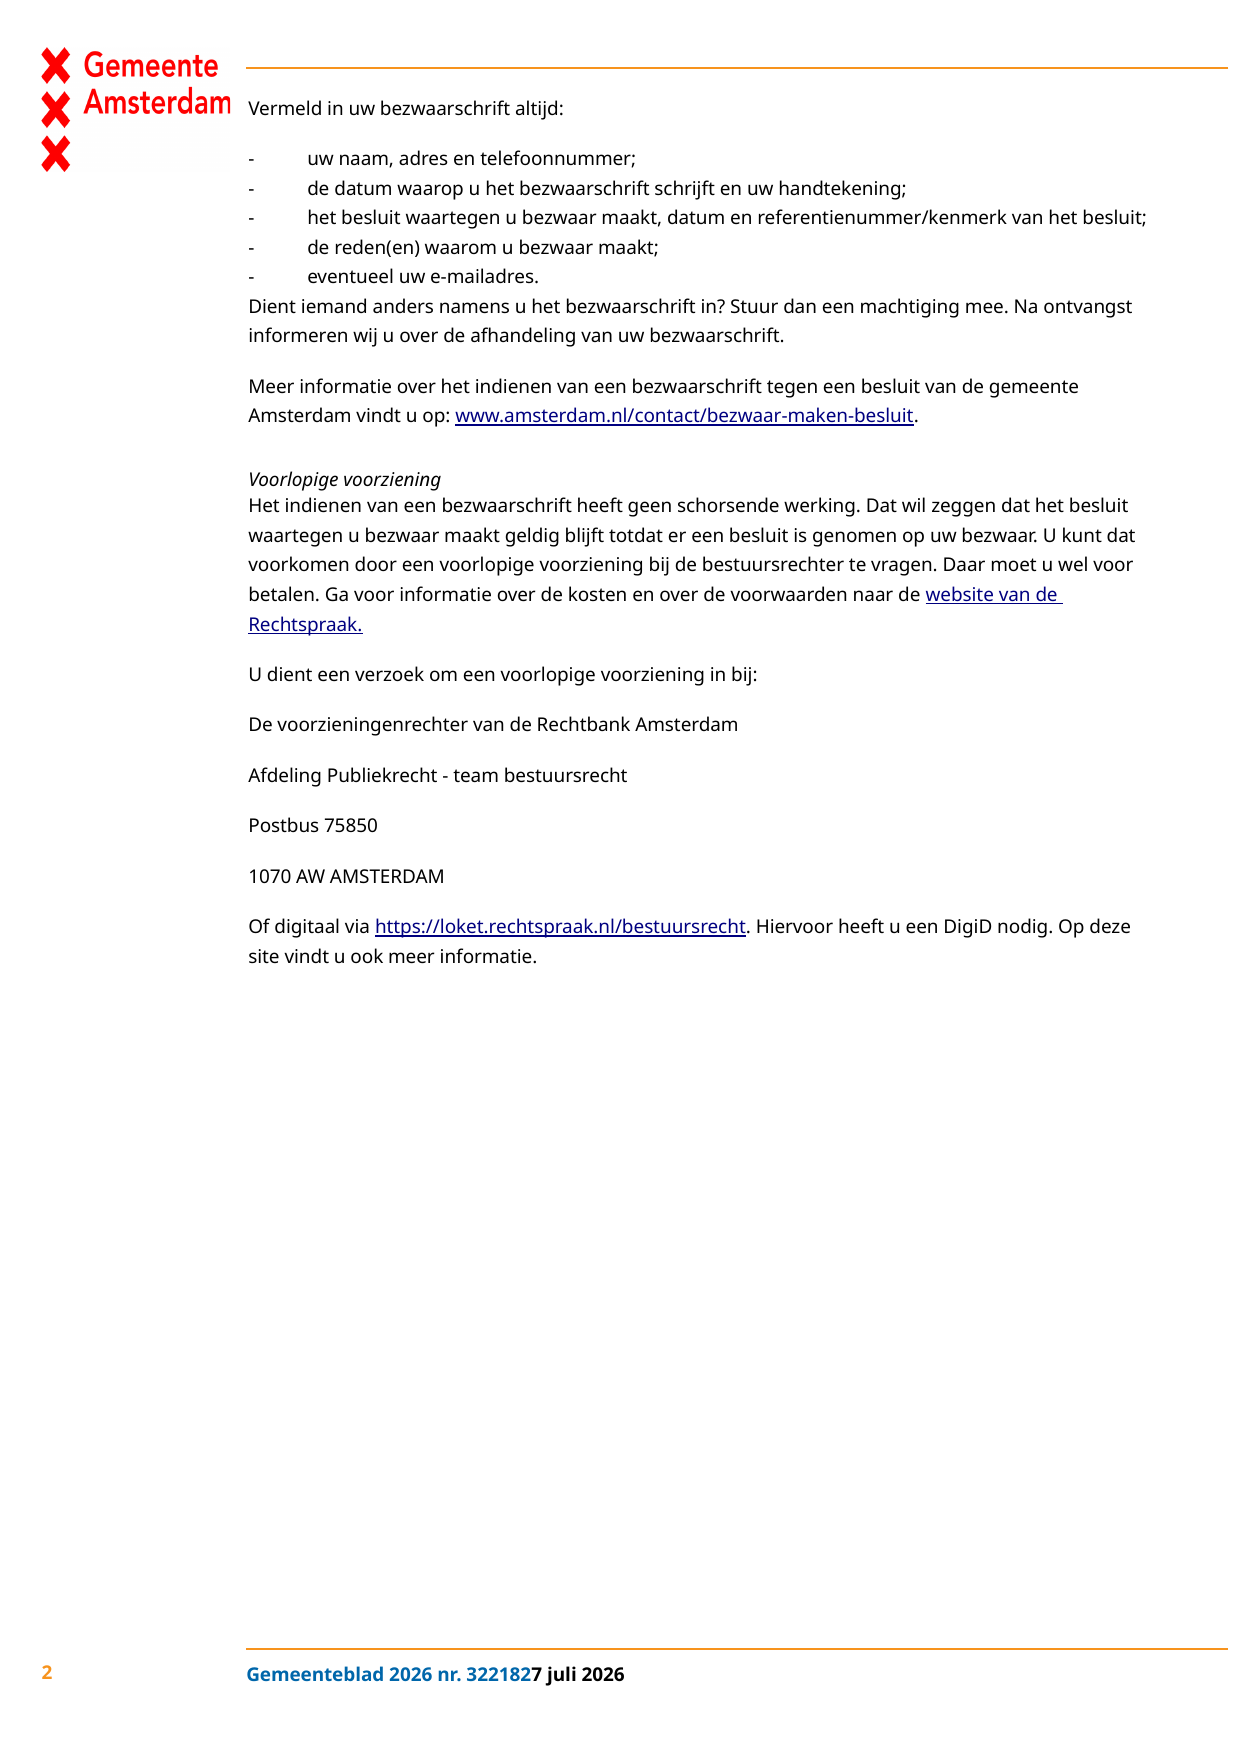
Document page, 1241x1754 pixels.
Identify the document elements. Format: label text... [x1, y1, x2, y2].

list het besluit waartegen u bezwaar maakt, datum en referentienummer/kenmerk van het besluit; [248, 204, 1152, 230]
text Vermeld in uw bezwaarschrift altijd: [248, 95, 1152, 121]
text 1070 AW AMSTERDAM [248, 863, 1152, 888]
list uw naam, adres en telefoonnummer; [248, 145, 1152, 171]
text Meer informatie over het indienen van een bezwaarschrift tegen een besluit van de gemeente Amsterdam vindt u op: www.amsterdam.nl/contact/bezwaar-maken-besluit. [248, 373, 1152, 428]
list eventueel uw e-mailadres. [248, 263, 1152, 289]
list de datum waarop u het bezwaarschrift schrijft en uw handtekening; [248, 175, 1152, 201]
text De voorzieningenrechter van de Rechtbank Amsterdam [248, 712, 1152, 737]
text Postbus 75850 [248, 812, 1152, 838]
text Of digitaal via https://loket.rechtspraak.nl/bestuursrecht. Hiervoor heeft u een DigiD nodig. Op deze site vindt u ook meer informatie. [248, 913, 1152, 968]
text Dient iemand anders namens u het bezwaarschrift in? Stuur dan een machtiging mee. Na ontvangst informeren wij u over de afhandeling van uw bezwaarschrift. [248, 293, 1152, 348]
text U dient een verzoek om een voorlopige voorziening in bij: [248, 661, 1152, 687]
text Afdeling Publiekrecht - team bestuursrecht [248, 762, 1152, 788]
list de reden(en) waarom u bezwaar maakt; [248, 234, 1152, 260]
text Het indienen van een bezwaarschrift heeft geen schorsende werking. Dat wil zeggen dat het besluit waartegen u bezwaar maakt geldig blijft totdat er een besluit is genomen op uw bezwaar. U kunt dat voorkomen door een voorlopige voorziening bij de bestuursrechter te vragen. Daar moet u wel voor betalen. Ga voor informatie over de kosten en over de voorwaarden naar de website van de Rechtspraak. [248, 492, 1152, 636]
text Voorlopige voorziening [248, 467, 1152, 492]
picture [41, 47, 231, 172]
